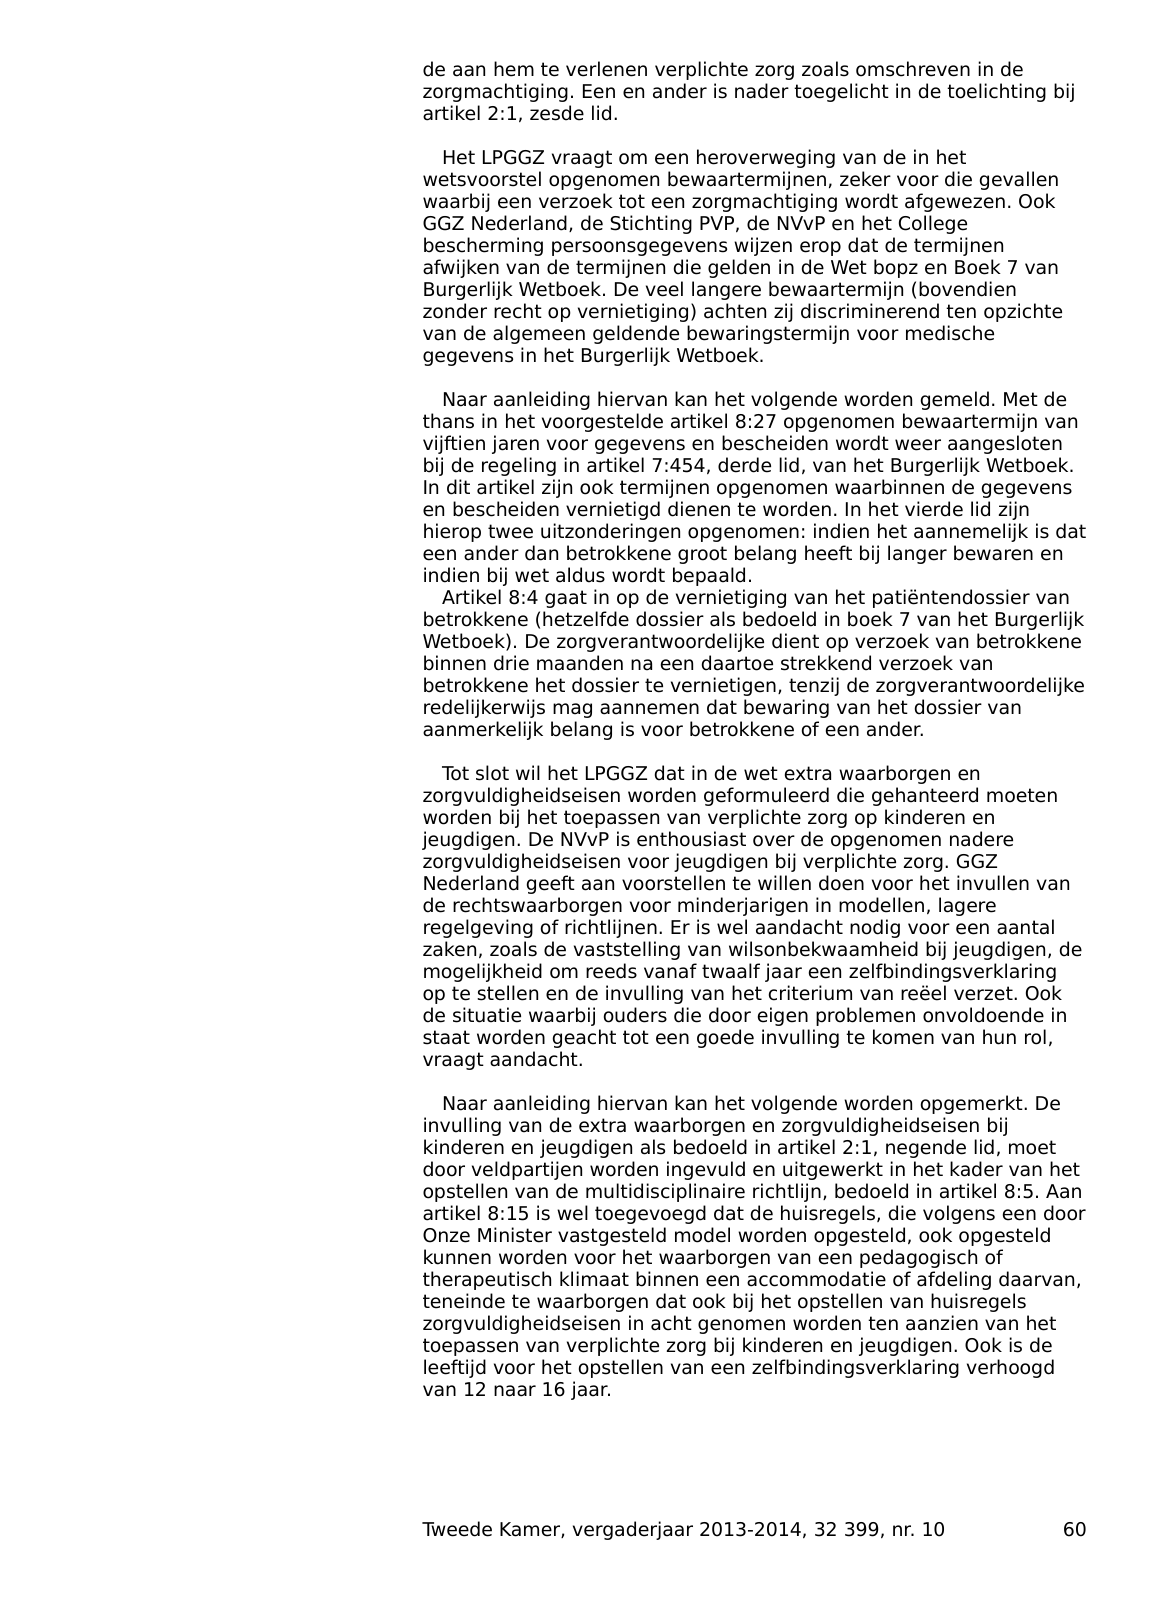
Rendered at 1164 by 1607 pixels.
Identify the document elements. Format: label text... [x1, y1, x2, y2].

text Artikel 8:4 gaat in op de vernietiging van het patiëntendossier van betrokkene (hetzelfde dossier als bedoeld in boek 7 van het Burgerlijk Wetboek). De zorgverantwoordelijke dient op verzoek van betrokkene binnen drie maanden na een daartoe strekkend verzoek van betrokkene het dossier te vernietigen, tenzij de zorgverantwoordelijke redelijkerwijs mag aannemen dat bewaring van het dossier van aanmerkelijk belang is voor betrokkene of een ander. [422, 587, 1087, 741]
text de aan hem te verlenen verplichte zorg zoals omschreven in de zorgmachtiging. Een en ander is nader toegelicht in de toelichting bij artikel 2:1, zesde lid. [422, 59, 1087, 125]
text Naar aanleiding hiervan kan het volgende worden gemeld. Met de thans in het voorgestelde artikel 8:27 opgenomen bewaartermijn van vijftien jaren voor gegevens en bescheiden wordt weer aangesloten bij de regeling in artikel 7:454, derde lid, van het Burgerlijk Wetboek. In dit artikel zijn ook termijnen opgenomen waarbinnen de gegevens en bescheiden vernietigd dienen te worden. In het vierde lid zijn hierop twee uitzonderingen opgenomen: indien het aannemelijk is dat een ander dan betrokkene groot belang heeft bij langer bewaren en indien bij wet aldus wordt bepaald. [422, 389, 1087, 587]
text Naar aanleiding hiervan kan het volgende worden opgemerkt. De invulling van de extra waarborgen en zorgvuldigheidseisen bij kinderen en jeugdigen als bedoeld in artikel 2:1, negende lid, moet door veldpartijen worden ingevuld en uitgewerkt in het kader van het opstellen van de multidisciplinaire richtlijn, bedoeld in artikel 8:5. Aan artikel 8:15 is wel toegevoegd dat de huisregels, die volgens een door Onze Minister vastgesteld model worden opgesteld, ook opgesteld kunnen worden voor het waarborgen van een pedagogisch of therapeutisch klimaat binnen een accommodatie of afdeling daarvan, teneinde te waarborgen dat ook bij het opstellen van huisregels zorgvuldigheidseisen in acht genomen worden ten aanzien van het toepassen van verplichte zorg bij kinderen en jeugdigen. Ook is de leeftijd voor het opstellen van een zelfbindingsverklaring verhoogd van 12 naar 16 jaar. [422, 1093, 1087, 1401]
text Het LPGGZ vraagt om een heroverweging van de in het wetsvoorstel opgenomen bewaartermijnen, zeker voor die gevallen waarbij een verzoek tot een zorgmachtiging wordt afgewezen. Ook GGZ Nederland, de Stichting PVP, de NVvP en het College bescherming persoonsgegevens wijzen erop dat de termijnen afwijken van de termijnen die gelden in de Wet bopz en Boek 7 van Burgerlijk Wetboek. De veel langere bewaartermijn (bovendien zonder recht op vernietiging) achten zij discriminerend ten opzichte van de algemeen geldende bewaringstermijn voor medische gegevens in het Burgerlijk Wetboek. [422, 147, 1087, 367]
text Tot slot wil het LPGGZ dat in de wet extra waarborgen en zorgvuldigheidseisen worden geformuleerd die gehanteerd moeten worden bij het toepassen van verplichte zorg op kinderen en jeugdigen. De NVvP is enthousiast over de opgenomen nadere zorgvuldigheidseisen voor jeugdigen bij verplichte zorg. GGZ Nederland geeft aan voorstellen te willen doen voor het invullen van de rechtswaarborgen voor minderjarigen in modellen, lagere regelgeving of richtlijnen. Er is wel aandacht nodig voor een aantal zaken, zoals de vaststelling van wilsonbekwaamheid bij jeugdigen, de mogelijkheid om reeds vanaf twaalf jaar een zelfbindingsverklaring op te stellen en de invulling van het criterium van reëel verzet. Ook de situatie waarbij ouders die door eigen problemen onvoldoende in staat worden geacht tot een goede invulling te komen van hun rol, vraagt aandacht. [422, 763, 1087, 1071]
